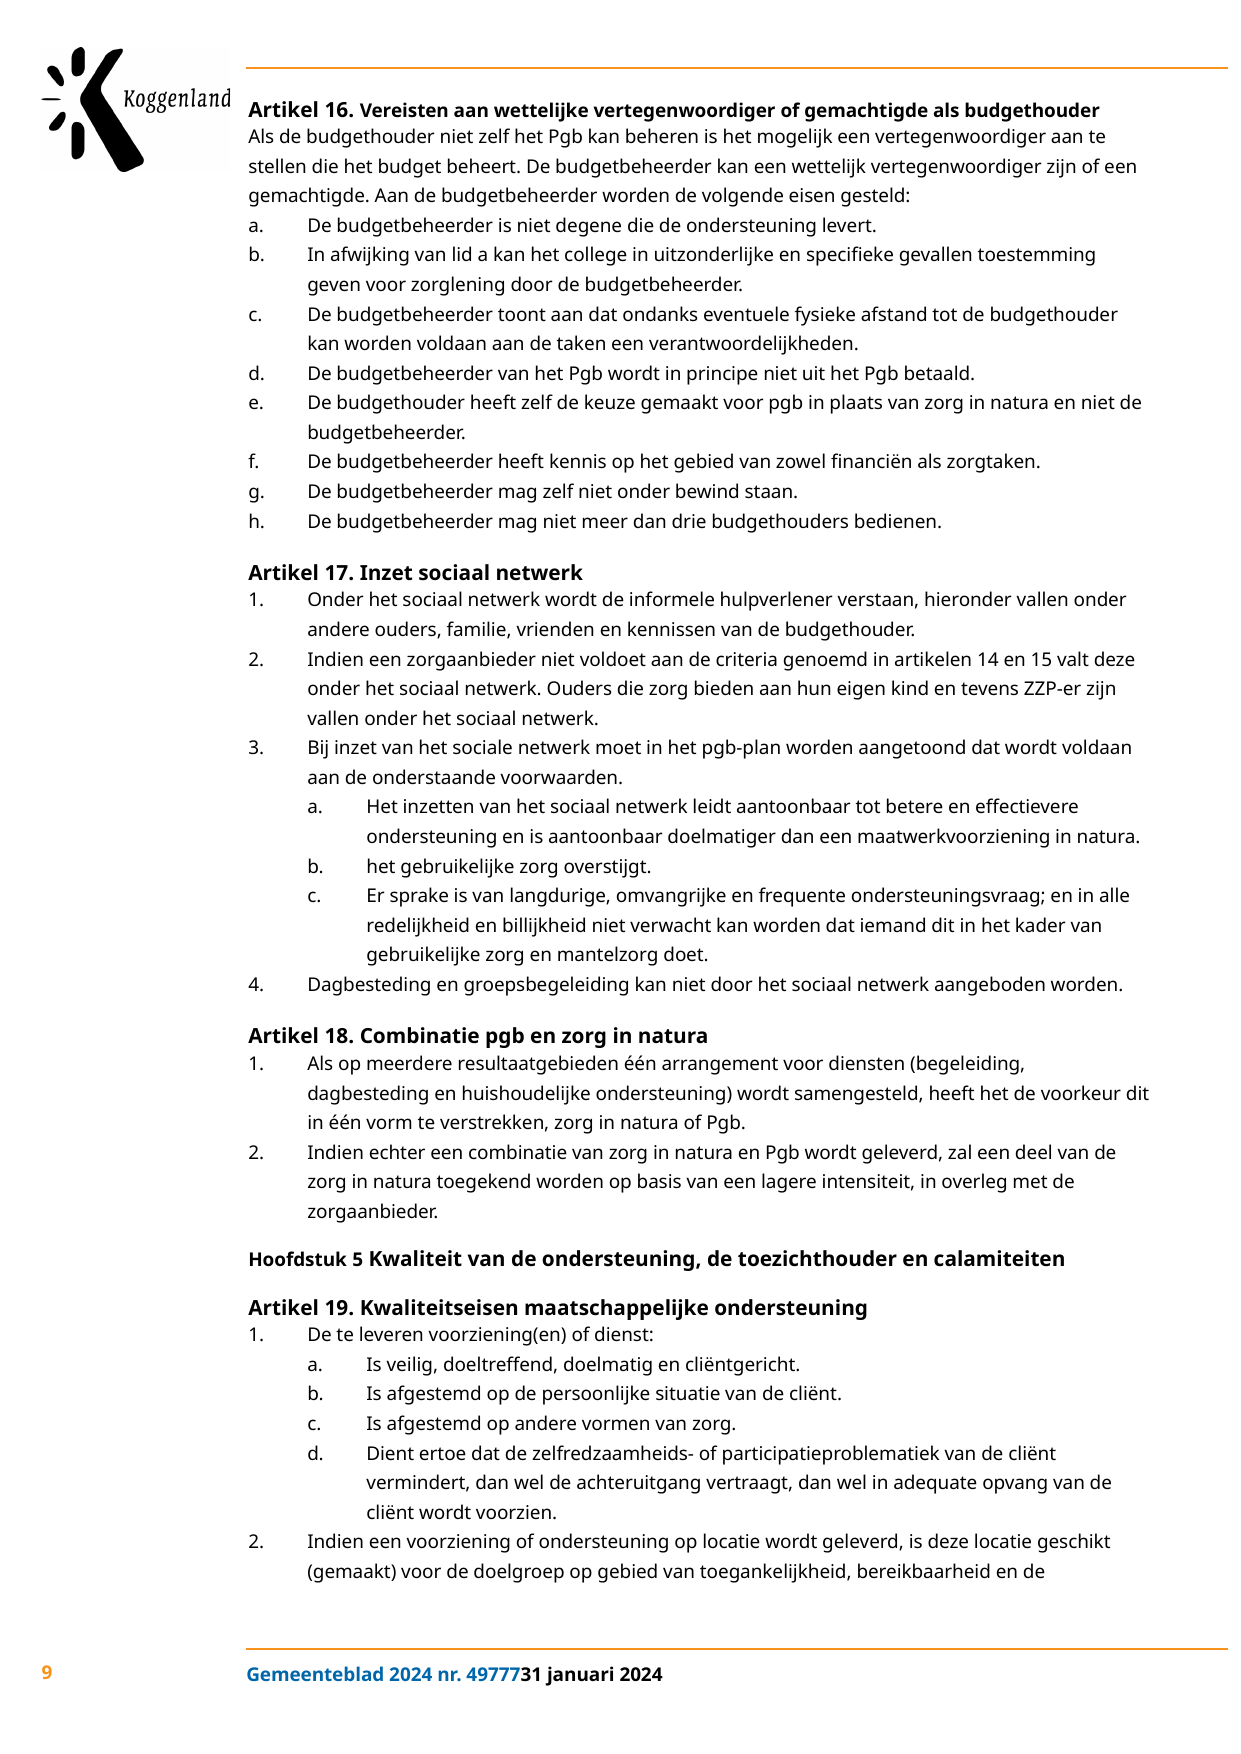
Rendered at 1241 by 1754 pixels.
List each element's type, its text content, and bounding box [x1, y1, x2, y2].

list De te leveren voorziening(en) of dienst: [248, 1321, 1152, 1347]
list het gebruikelijke zorg overstijgt. [307, 853, 1152, 879]
list De budgetbeheerder mag niet meer dan drie budgethouders bedienen. [248, 508, 1152, 533]
list De budgetbeheerder heeft kennis op het gebied van zowel financiën als zorgtaken. [248, 449, 1152, 474]
list De budgetbeheerder is niet degene die de ondersteuning levert. [248, 212, 1152, 238]
list Is veilig, doeltreffend, doelmatig en cliëntgericht. [307, 1351, 1152, 1377]
list Bij inzet van het sociale netwerk moet in het pgb-plan worden aangetoond dat wordt voldaan aan de onderstaande voorwaarden. [248, 734, 1152, 790]
list Indien een voorziening of ondersteuning op locatie wordt geleverd, is deze locatie geschikt (gemaakt) voor de doelgroep op gebied van toegankelijkheid, bereikbaarheid en de [248, 1528, 1152, 1584]
list De budgetbeheerder toont aan dat ondanks eventuele fysieke afstand tot de budgethouder kan worden voldaan aan de taken een verantwoordelijkheden. [248, 301, 1152, 356]
text Hoofdstuk 5 Kwaliteit van de ondersteuning, de toezichthouder en calamiteiten [248, 1244, 1152, 1272]
list De budgetbeheerder mag zelf niet onder bewind staan. [248, 478, 1152, 504]
text Artikel 19. Kwaliteitseisen maatschappelijke ondersteuning [248, 1293, 1152, 1321]
text Artikel 17. Inzet sociaal netwerk [248, 558, 1152, 587]
list Is afgestemd op de persoonlijke situatie van de cliënt. [307, 1381, 1152, 1406]
text Als de budgethouder niet zelf het Pgb kan beheren is het mogelijk een vertegenwoordiger aan te stellen die het budget beheert. De budgetbeheerder kan een wettelijk vertegenwoordiger zijn of een gemachtigde. Aan de budgetbeheerder worden de volgende eisen gesteld: [248, 123, 1152, 208]
picture [41, 47, 231, 172]
list Er sprake is van langdurige, omvangrijke en frequente ondersteuningsvraag; en in alle redelijkheid en billijkheid niet verwacht kan worden dat iemand dit in het kader van gebruikelijke zorg en mantelzorg doet. [307, 882, 1152, 967]
list Indien een zorgaanbieder niet voldoet aan de criteria genoemd in artikelen 14 en 15 valt deze onder het sociaal netwerk. Ouders die zorg bieden aan hun eigen kind en tevens ZZP-er zijn vallen onder het sociaal netwerk. [248, 646, 1152, 731]
list Dient ertoe dat de zelfredzaamheids- of participatieproblematiek van de cliënt vermindert, dan wel de achteruitgang vertraagt, dan wel in adequate opvang van de cliënt wordt voorzien. [307, 1440, 1152, 1524]
list Dagbesteding en groepsbegeleiding kan niet door het sociaal netwerk aangeboden worden. [248, 971, 1152, 997]
list Indien echter een combinatie van zorg in natura en Pgb wordt geleverd, zal een deel van de zorg in natura toegekend worden op basis van een lagere intensiteit, in overleg met de zorgaanbieder. [248, 1139, 1152, 1224]
list De budgethouder heeft zelf de keuze gemaakt voor pgb in plaats van zorg in natura en niet de budgetbeheerder. [248, 389, 1152, 445]
list Het inzetten van het sociaal netwerk leidt aantoonbaar tot betere en effectievere ondersteuning en is aantoonbaar doelmatiger dan een maatwerkvoorziening in natura. [307, 794, 1152, 849]
list De budgetbeheerder van het Pgb wordt in principe niet uit het Pgb betaald. [248, 360, 1152, 386]
list In afwijking van lid a kan het college in uitzonderlijke en specifieke gevallen toestemming geven voor zorglening door de budgetbeheerder. [248, 242, 1152, 297]
list Onder het sociaal netwerk wordt de informele hulpverlener verstaan, hieronder vallen onder andere ouders, familie, vrienden en kennissen van de budgethouder. [248, 587, 1152, 642]
list Als op meerdere resultaatgebieden één arrangement voor diensten (begeleiding, dagbesteding en huishoudelijke ondersteuning) wordt samengesteld, heeft het de voorkeur dit in één vorm te verstrekken, zorg in natura of Pgb. [248, 1050, 1152, 1135]
text Artikel 18. Combinatie pgb en zorg in natura [248, 1022, 1152, 1050]
text Artikel 16. Vereisten aan wettelijke vertegenwoordiger of gemachtigde als budgethouder [248, 95, 1152, 123]
list Is afgestemd op andere vormen van zorg. [307, 1410, 1152, 1436]
